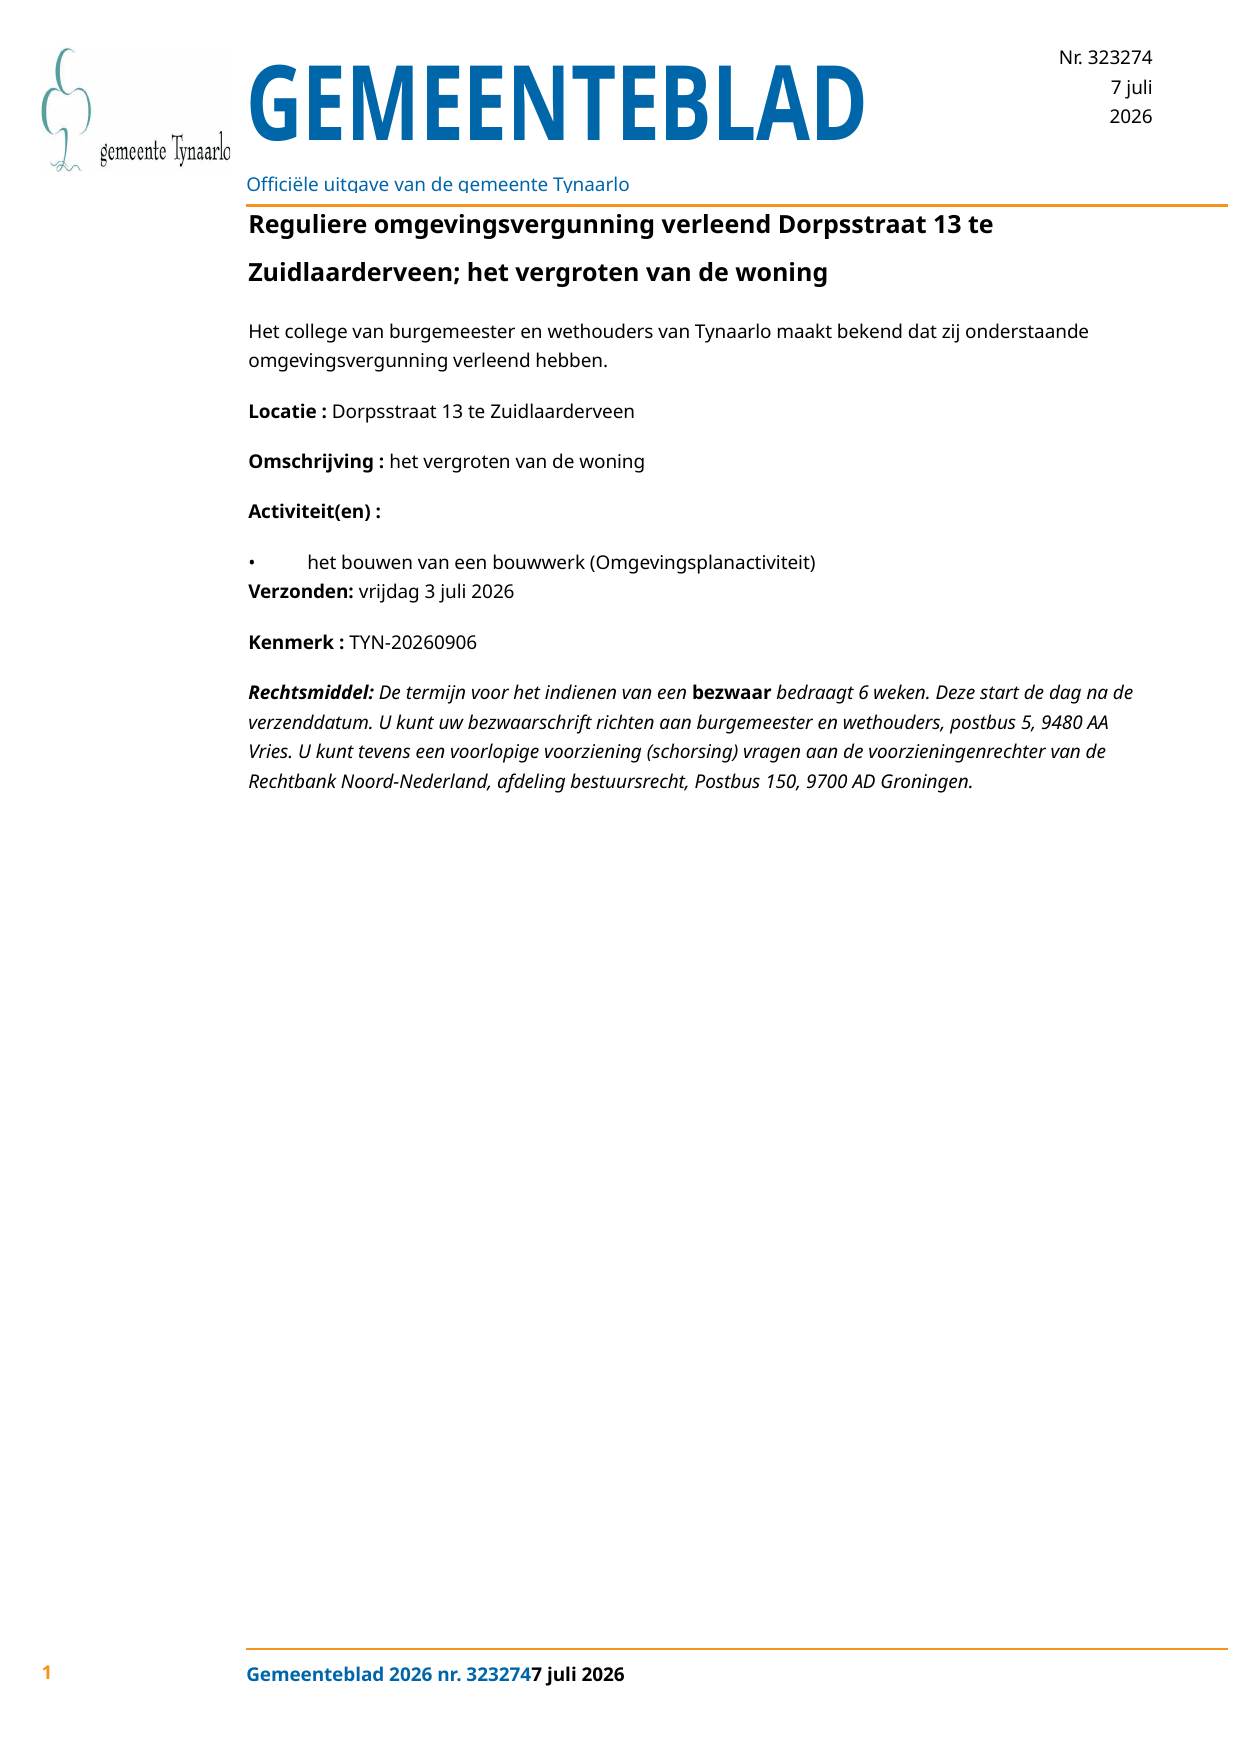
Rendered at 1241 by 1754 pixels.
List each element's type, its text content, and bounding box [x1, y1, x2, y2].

text Kenmerk : TYN-20260906 [248, 629, 1152, 655]
text Reguliere omgevingsvergunning verleend Dorpsstraat 13 te Zuidlaarderveen; het vergroten van de woning [248, 207, 1152, 288]
text Omschrijving : het vergroten van de woning [248, 448, 1152, 474]
text Rechtsmiddel: De termijn voor het indienen van een bezwaar bedraagt 6 weken. Deze start de dag na de verzenddatum. U kunt uw bezwaarschrift richten aan burgemeester en wethouders, postbus 5, 9480 AA Vries. U kunt tevens een voorlopige voorziening (schorsing) vragen aan de voorzieningenrechter van de Rechtbank Noord-Nederland, afdeling bestuursrecht, Postbus 150, 9700 AD Groningen. [248, 679, 1152, 794]
text Activiteit(en) : [248, 499, 1152, 524]
picture [41, 47, 231, 172]
text Het college van burgemeester en wethouders van Tynaarlo maakt bekend dat zij onderstaande omgevingsvergunning verleend hebben. [248, 318, 1152, 373]
text Verzonden: vrijdag 3 juli 2026 [248, 579, 1152, 604]
list het bouwen van een bouwwerk (Omgevingsplanactiviteit) [248, 549, 1152, 575]
text Locatie : Dorpsstraat 13 te Zuidlaarderveen [248, 398, 1152, 424]
